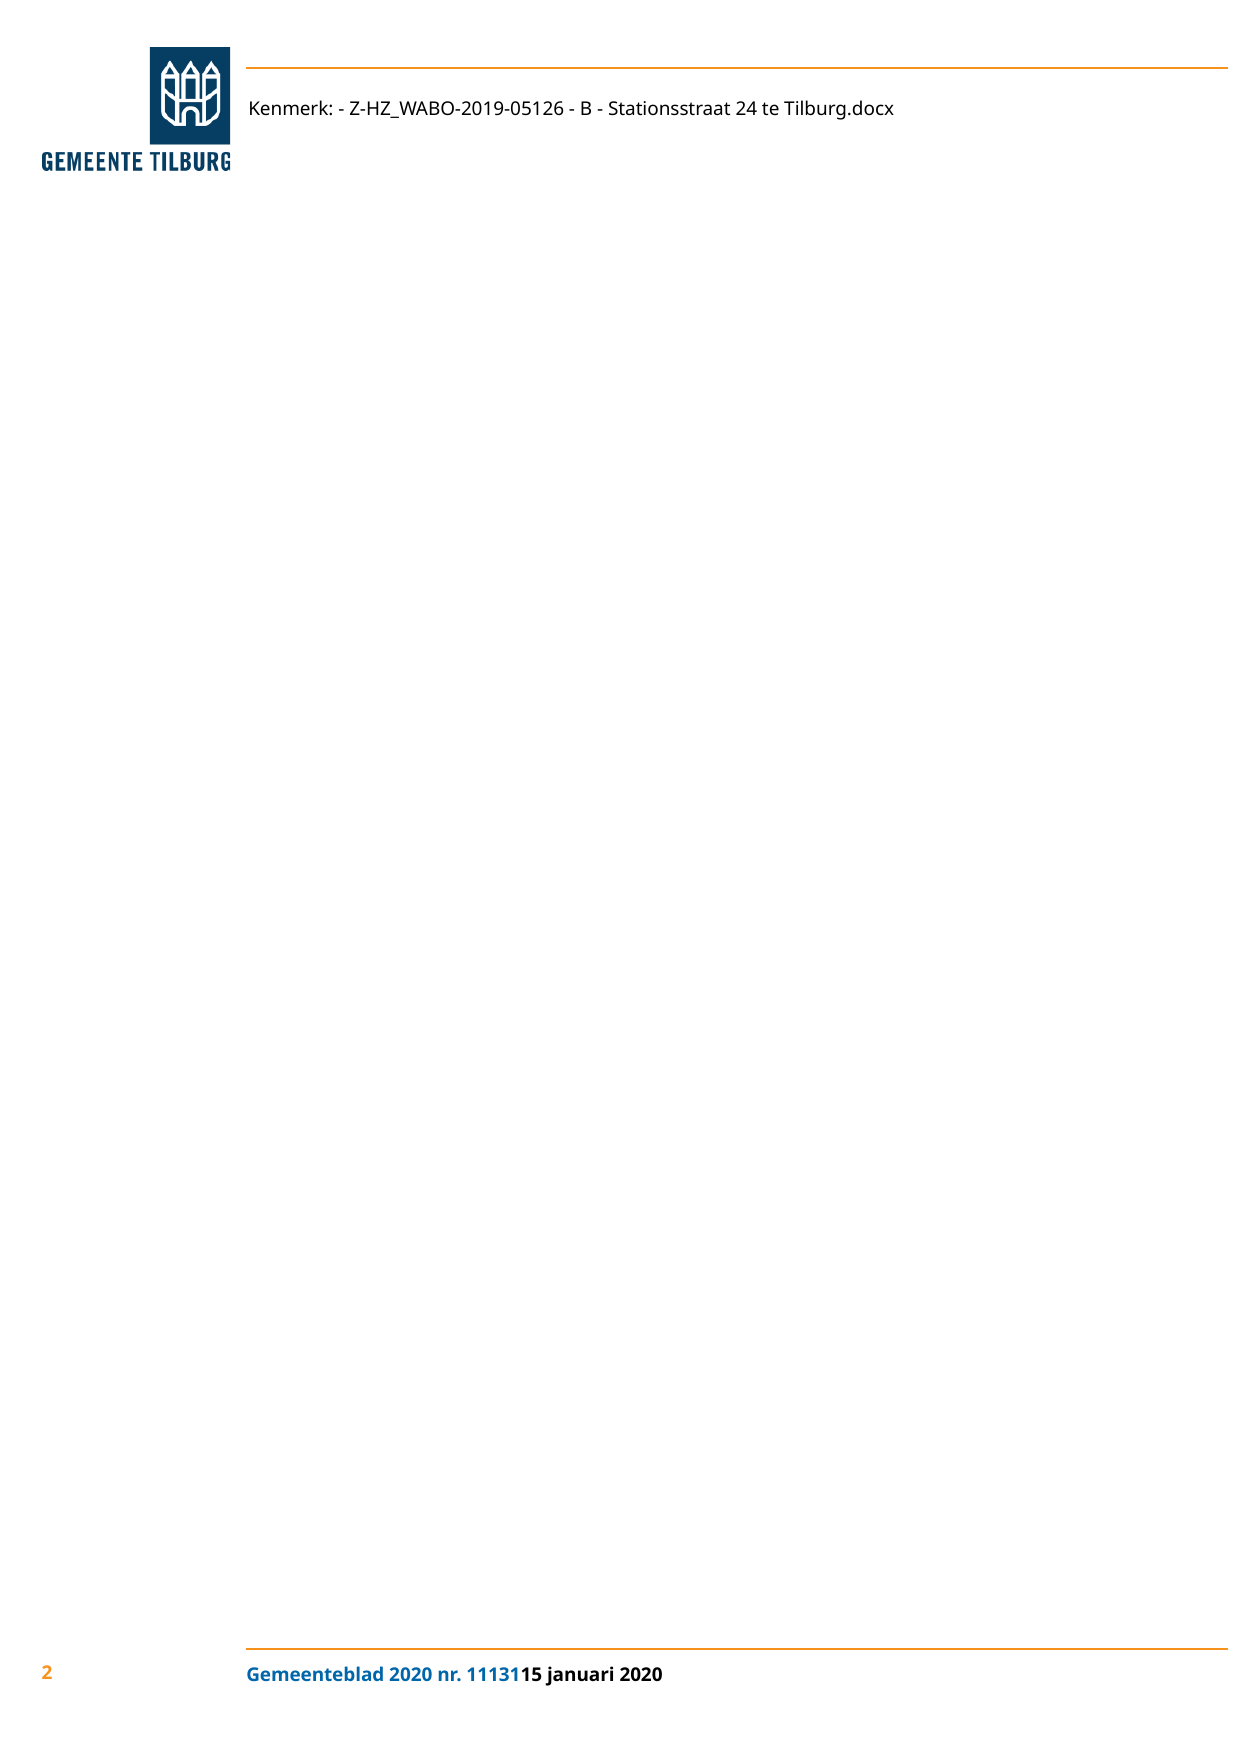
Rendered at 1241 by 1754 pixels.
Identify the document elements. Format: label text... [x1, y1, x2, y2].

text Kenmerk: - Z-HZ_WABO-2019-05126 - B - Stationsstraat 24 te Tilburg.docx [248, 95, 1152, 121]
picture [41, 47, 231, 172]
